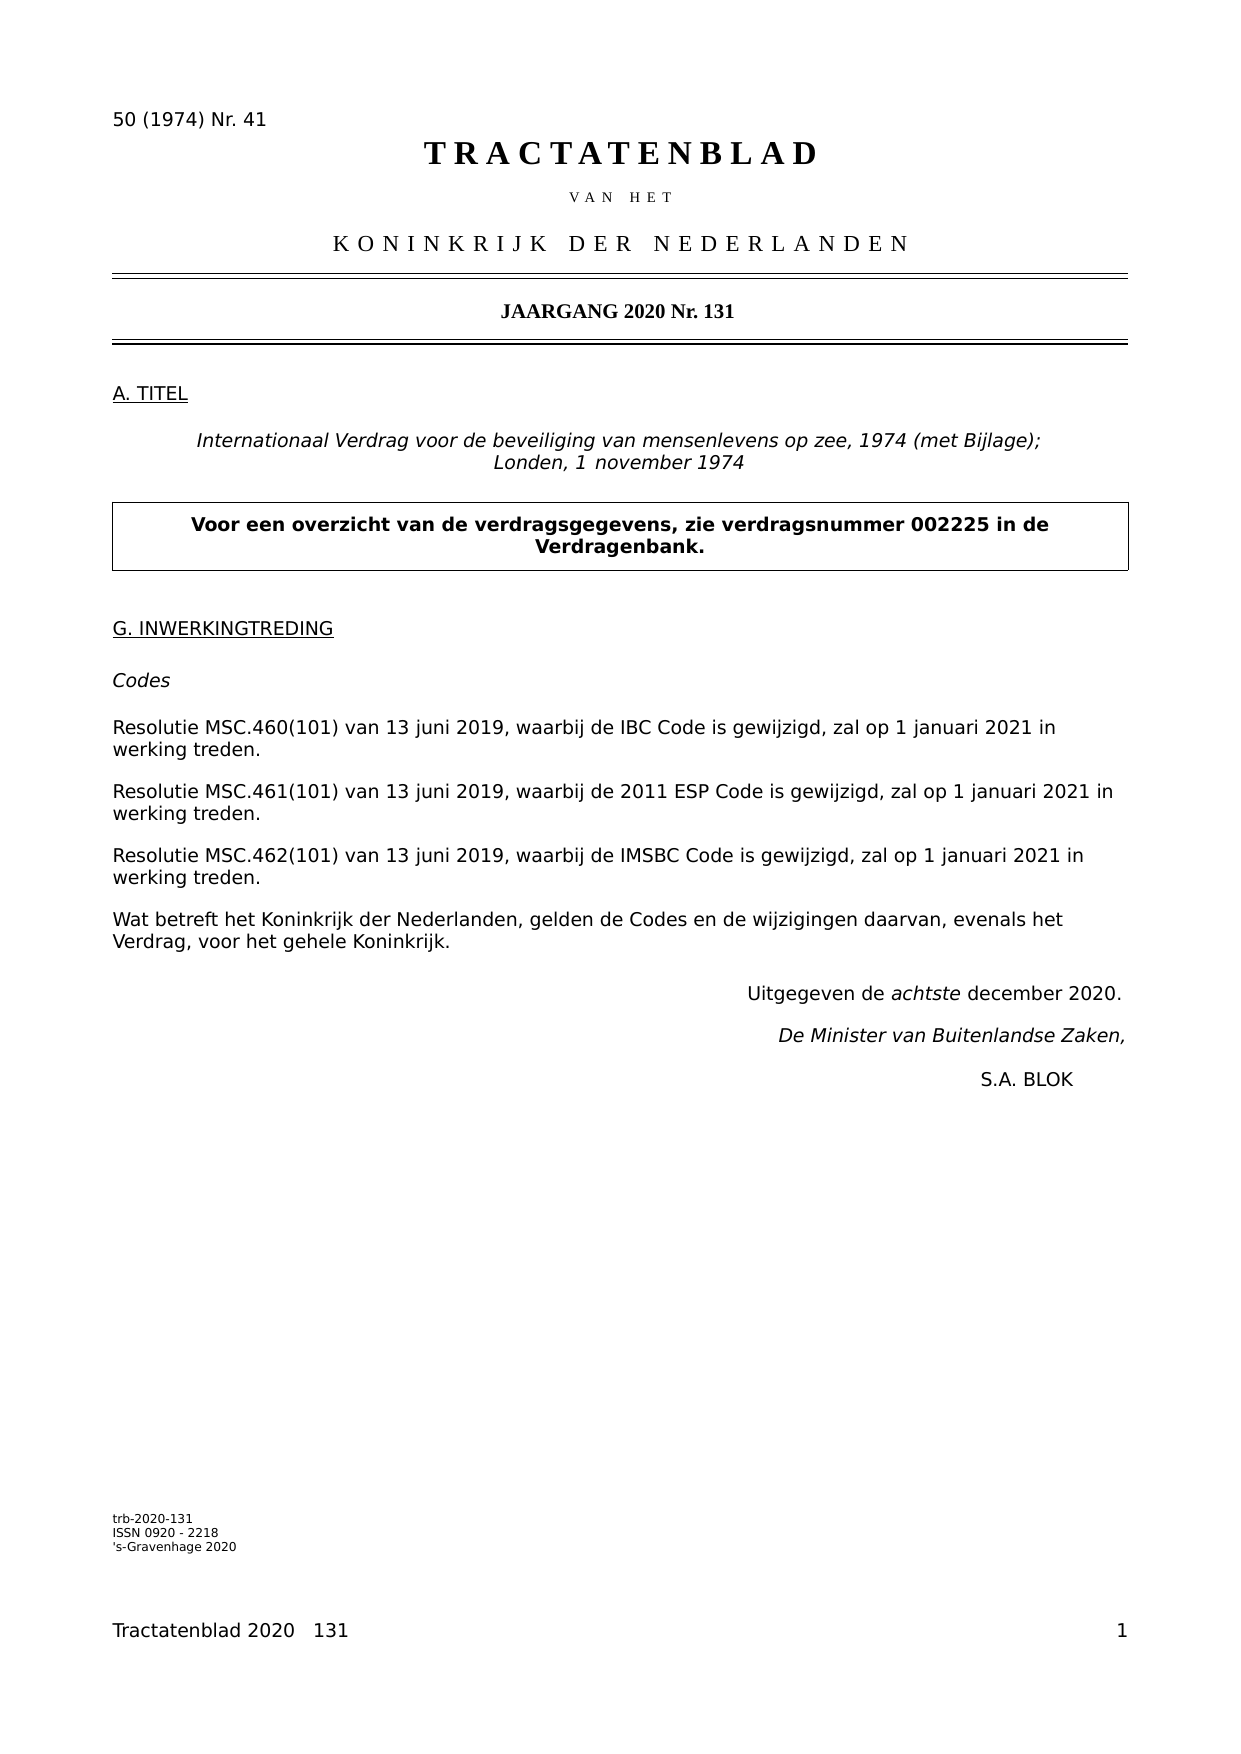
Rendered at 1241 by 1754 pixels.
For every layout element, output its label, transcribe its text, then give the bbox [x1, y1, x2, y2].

text Resolutie MSC.461(101) van 13 juni 2019, waarbij de 2011 ESP Code is gewijzigd, zal op 1 januari 2021 in werking treden. [112, 781, 1128, 825]
subtitle G. INWERKINGTREDING [112, 618, 1128, 640]
text 50 (1974) Nr. 41 [112, 109, 1128, 131]
text Wat betreft het Koninkrijk der Nederlanden, gelden de Codes en de wijzigingen daarvan, evenals het Verdrag, voor het gehele Koninkrijk. [112, 909, 1128, 953]
subtitle Codes [112, 670, 1128, 692]
text KONINKRIJK DER NEDERLANDEN [112, 229, 1128, 256]
text De Minister van Buitenlandse Zaken, S.A. BLOK [112, 1025, 1128, 1091]
text Resolutie MSC.460(101) van 13 juni 2019, waarbij de IBC Code is gewijzigd, zal op 1 januari 2021 in werking treden. [112, 717, 1128, 761]
text JAARGANG 2020 Nr. 131 [112, 299, 1128, 323]
text 's-Gravenhage 2020 [112, 1540, 346, 1554]
text Internationaal Verdrag voor de beveiliging van mensenlevens op zee, 1974 (met Bijlage); [112, 430, 1128, 452]
text trb-2020-131 [112, 1512, 346, 1526]
text VAN HET [112, 189, 1128, 206]
text Uitgegeven de achtste december 2020. [112, 983, 1128, 1005]
text Resolutie MSC.462(101) van 13 juni 2019, waarbij de IMSBC Code is gewijzigd, zal op 1 januari 2021 in werking treden. [112, 845, 1128, 889]
subtitle A. TITEL [112, 383, 1128, 405]
text TRACTATENBLAD [112, 133, 1128, 172]
text ISSN 0920 - 2218 [112, 1526, 346, 1540]
text Londen, 1 november 1974 [112, 452, 1128, 474]
